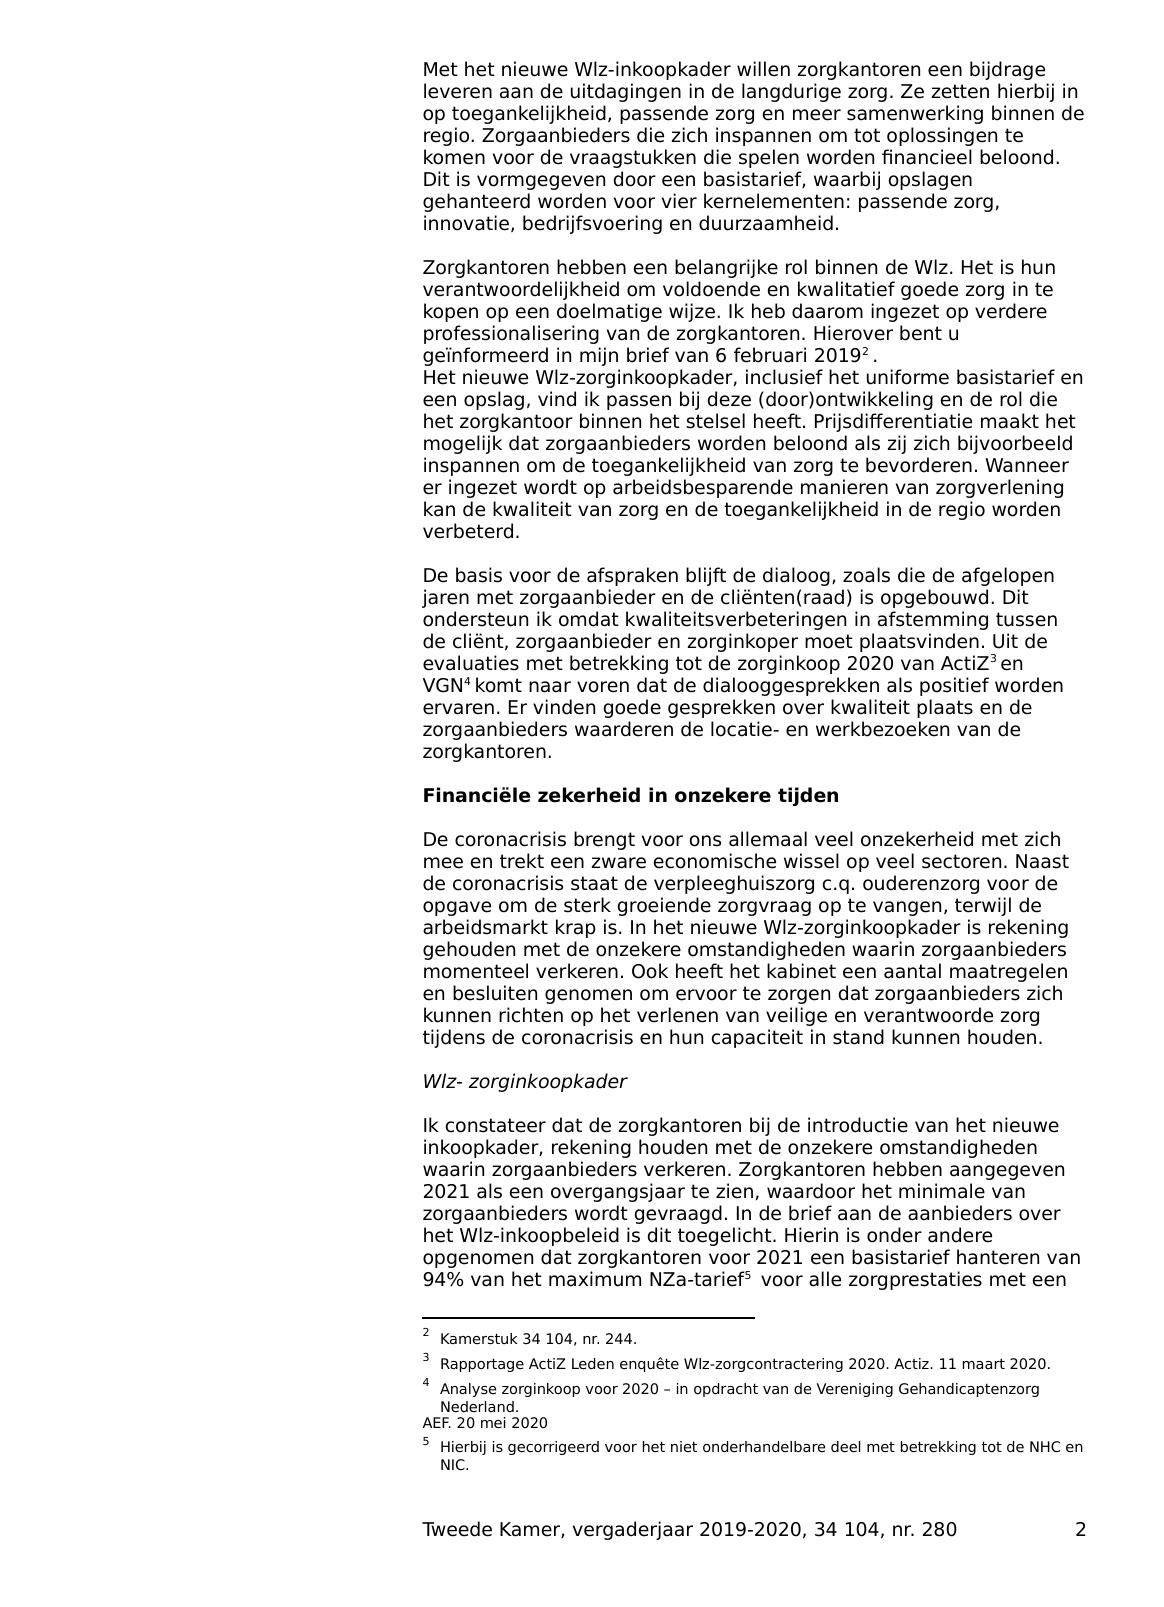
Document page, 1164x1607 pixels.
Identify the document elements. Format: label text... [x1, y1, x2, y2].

text De basis voor de afspraken blijft de dialoog, zoals die de afgelopen jaren met zorgaanbieder en de cliënten(raad) is opgebouwd. Dit ondersteun ik omdat kwaliteitsverbeteringen in afstemming tussen de cliënt, zorgaanbieder en zorginkoper moet plaatsvinden. Uit de evaluaties met betrekking tot de zorginkoop 2020 van ActiZen VGNkomt naar voren dat de dialooggesprekken als positief worden ervaren. Er vinden goede gesprekken over kwaliteit plaats en de zorgaanbieders waarderen de locatie- en werkbezoeken van de zorgkantoren. [422, 565, 1087, 763]
text Met het nieuwe Wlz-inkoopkader willen zorgkantoren een bijdrage leveren aan de uitdagingen in de langdurige zorg. Ze zetten hierbij in op toegankelijkheid, passende zorg en meer samenwerking binnen de regio. Zorgaanbieders die zich inspannen om tot oplossingen te komen voor de vraagstukken die spelen worden financieel beloond. Dit is vormgegeven door een basistarief, waarbij opslagen gehanteerd worden voor vier kernelementen: passende zorg, innovatie, bedrijfsvoering en duurzaamheid. [422, 59, 1087, 235]
subtitle Wlz- zorginkoopkader [422, 1071, 1087, 1093]
text AEF. 20 mei 2020 [422, 1416, 1087, 1432]
text Ik constateer dat de zorgkantoren bij de introductie van het nieuwe inkoopkader, rekening houden met de onzekere omstandigheden waarin zorgaanbieders verkeren. Zorgkantoren hebben aangegeven 2021 als een overgangsjaar te zien, waardoor het minimale van zorgaanbieders wordt gevraagd. In de brief aan de aanbieders over het Wlz-inkoopbeleid is dit toegelicht. Hierin is onder andere opgenomen dat zorgkantoren voor 2021 een basistarief hanteren van 94% van het maximum NZa-tarief voor alle zorgprestaties met een [422, 1115, 1087, 1291]
text De coronacrisis brengt voor ons allemaal veel onzekerheid met zich mee en trekt een zware economische wissel op veel sectoren. Naast de coronacrisis staat de verpleeghuiszorg c.q. ouderenzorg voor de opgave om de sterk groeiende zorgvraag op te vangen, terwijl de arbeidsmarkt krap is. In het nieuwe Wlz-zorginkoopkader is rekening gehouden met de onzekere omstandigheden waarin zorgaanbieders momenteel verkeren. Ook heeft het kabinet een aantal maatregelen en besluiten genomen om ervoor te zorgen dat zorgaanbieders zich kunnen richten op het verlenen van veilige en verantwoorde zorg tijdens de coronacrisis en hun capaciteit in stand kunnen houden. [422, 829, 1087, 1049]
subtitle Financiële zekerheid in onzekere tijden [422, 785, 1087, 807]
text Zorgkantoren hebben een belangrijke rol binnen de Wlz. Het is hun verantwoordelijkheid om voldoende en kwalitatief goede zorg in te kopen op een doelmatige wijze. Ik heb daarom ingezet op verdere professionalisering van de zorgkantoren. Hierover bent u geïnformeerd in mijn brief van 6 februari 2019. [422, 257, 1087, 367]
text Hierbij is gecorrigeerd voor het niet onderhandelbare deel met betrekking tot de NHC en NIC. [422, 1435, 1087, 1474]
text Analyse zorginkoop voor 2020 – in opdracht van de Vereniging Gehandicaptenzorg Nederland. [422, 1377, 1087, 1416]
text Rapportage ActiZ Leden enquête Wlz-zorgcontractering 2020. Actiz. 11 maart 2020. [422, 1352, 1087, 1374]
text Kamerstuk 34 104, nr. 244. [422, 1327, 1087, 1349]
text Het nieuwe Wlz-zorginkoopkader, inclusief het uniforme basistarief en een opslag, vind ik passen bij deze (door)ontwikkeling en de rol die het zorgkantoor binnen het stelsel heeft. Prijsdifferentiatie maakt het mogelijk dat zorgaanbieders worden beloond als zij zich bijvoorbeeld inspannen om de toegankelijkheid van zorg te bevorderen. Wanneer er ingezet wordt op arbeidsbesparende manieren van zorgverlening kan de kwaliteit van zorg en de toegankelijkheid in de regio worden verbeterd. [422, 367, 1087, 543]
